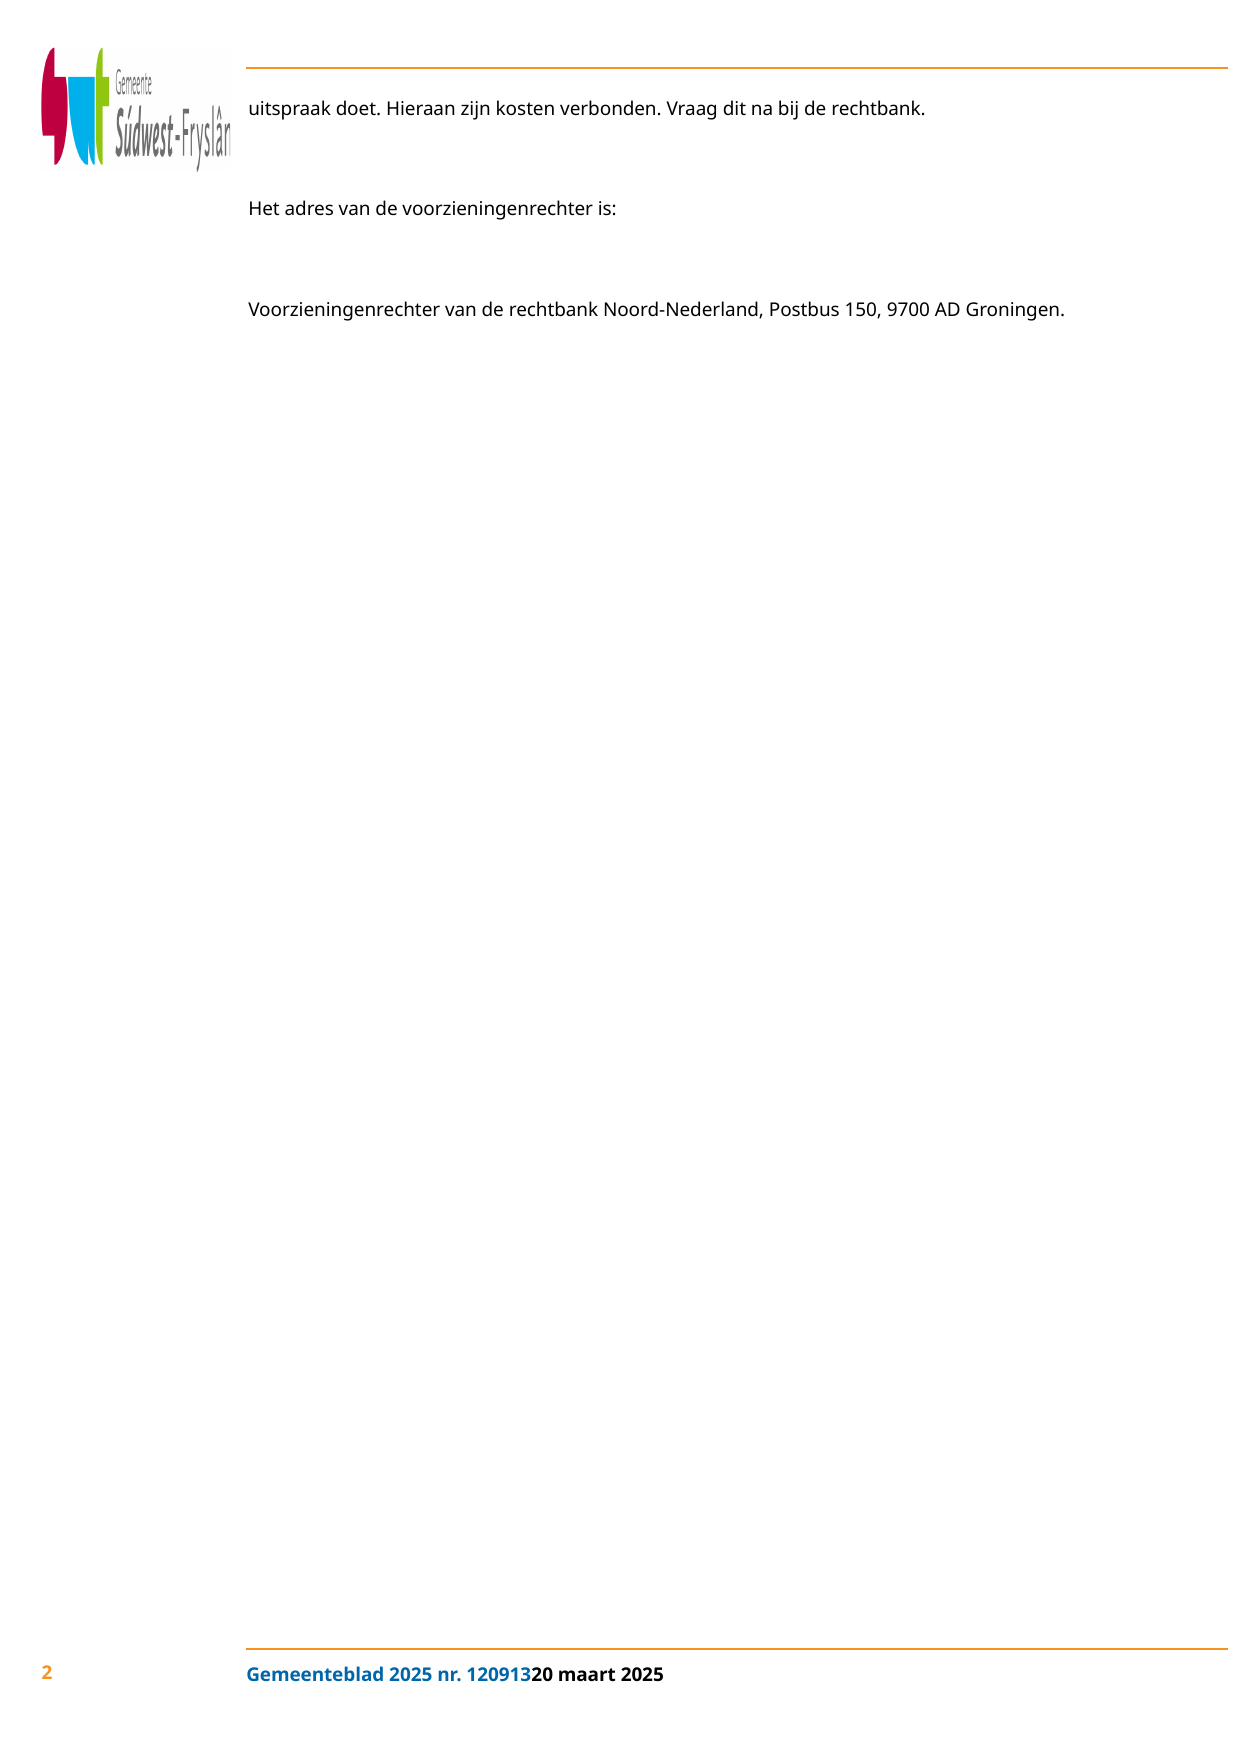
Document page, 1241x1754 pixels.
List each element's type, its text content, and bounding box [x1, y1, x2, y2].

text Het adres van de voorzieningenrechter is: [248, 196, 1152, 221]
picture [41, 47, 231, 172]
text Voorzieningenrechter van de rechtbank Noord-Nederland, Postbus 150, 9700 AD Groningen. [248, 296, 1152, 322]
text uitspraak doet. Hieraan zijn kosten verbonden. Vraag dit na bij de rechtbank. [248, 95, 1152, 121]
